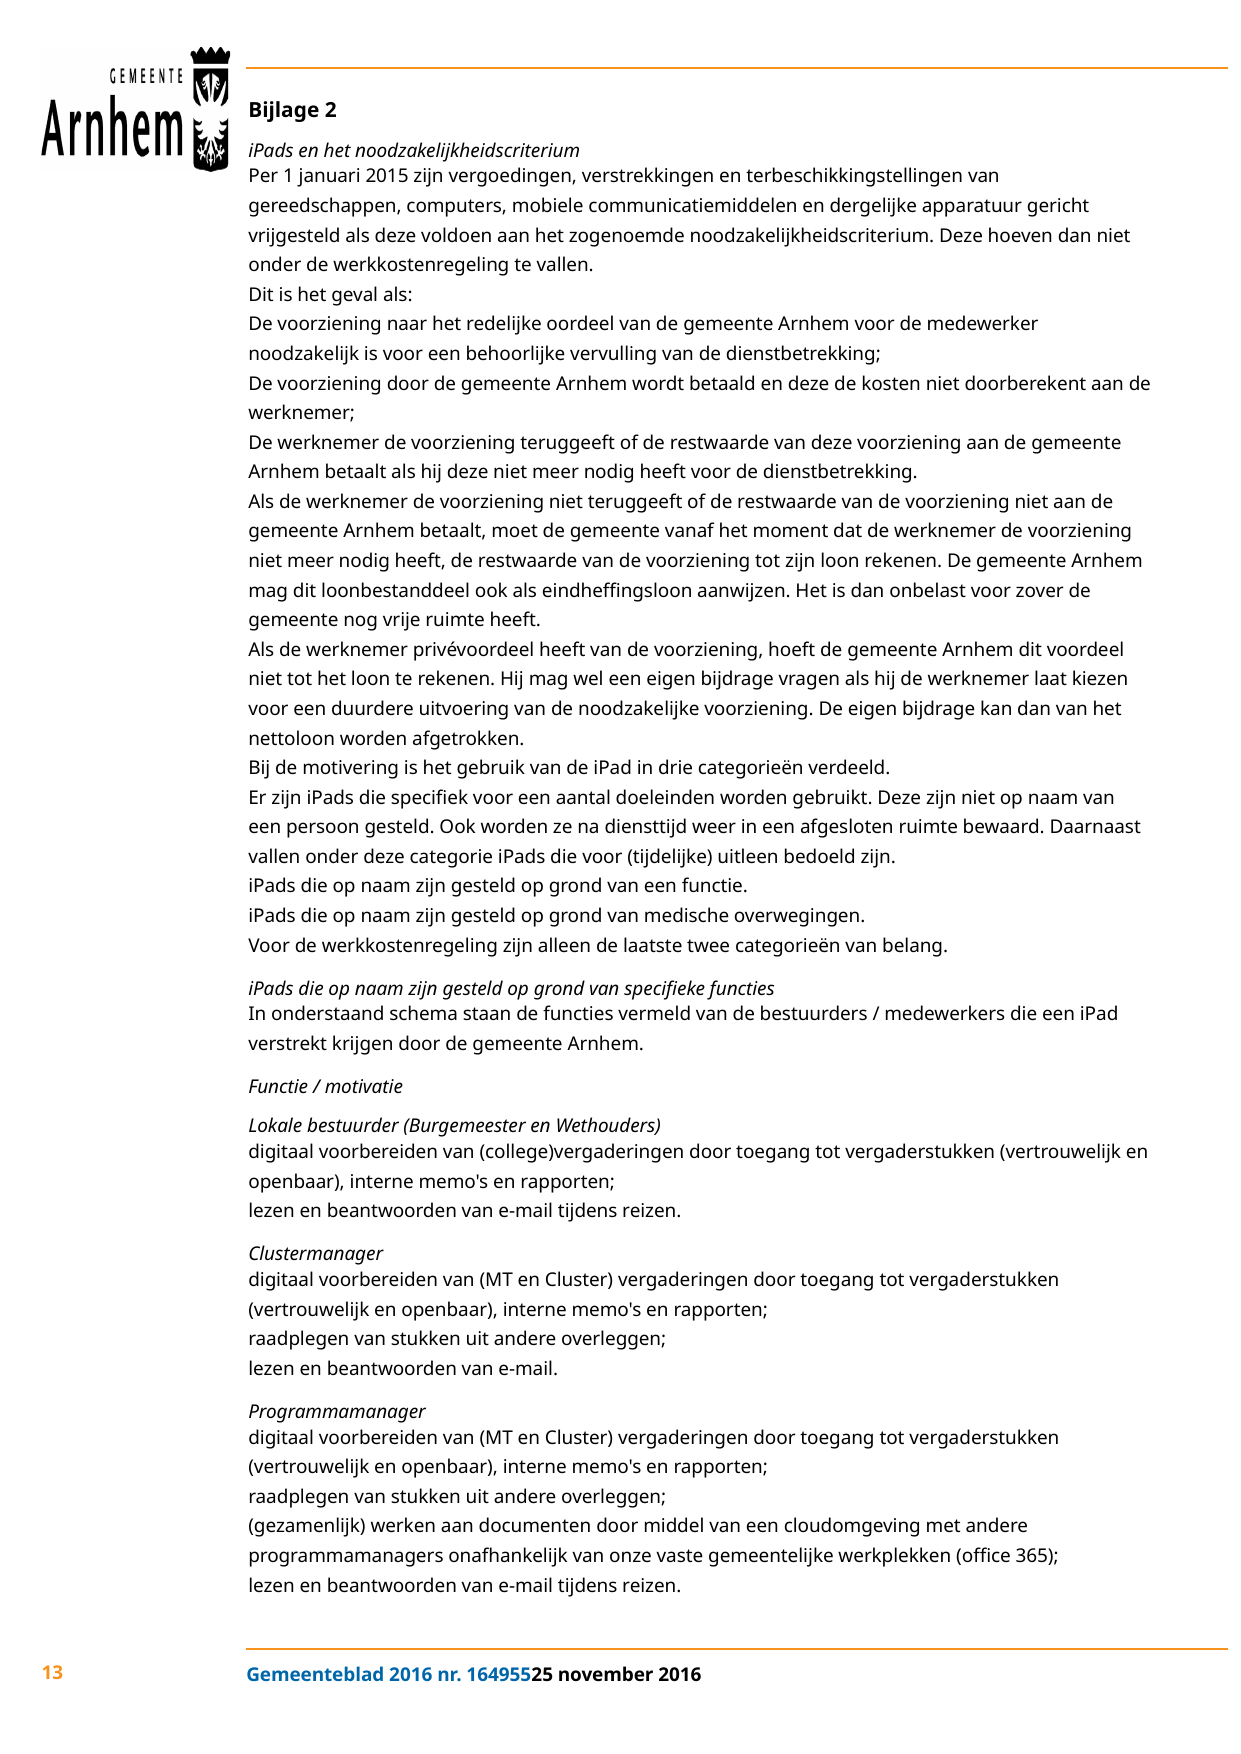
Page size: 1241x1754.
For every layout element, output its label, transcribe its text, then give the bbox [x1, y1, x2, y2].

text De voorziening naar het redelijke oordeel van de gemeente Arnhem voor de medewerker noodzakelijk is voor een behoorlijke vervulling van de dienstbetrekking; [248, 311, 1152, 366]
text raadplegen van stukken uit andere overleggen; [248, 1483, 1152, 1509]
picture [41, 47, 231, 172]
text Dit is het geval als: [248, 281, 1152, 307]
text De werknemer de voorziening teruggeeft of de restwaarde van deze voorziening aan de gemeente Arnhem betaalt als hij deze niet meer nodig heeft voor de dienstbetrekking. [248, 429, 1152, 484]
text iPads en het noodzakelijkheidscriterium [248, 137, 1152, 163]
text iPads die op naam zijn gesteld op grond van specifieke functies [248, 975, 1152, 1001]
text Voor de werkkostenregeling zijn alleen de laatste twee categorieën van belang. [248, 932, 1152, 957]
text Als de werknemer privévoordeel heeft van de voorziening, hoeft de gemeente Arnhem dit voordeel niet tot het loon te rekenen. Hij mag wel een eigen bijdrage vragen als hij de werknemer laat kiezen voor een duurdere uitvoering van de noodzakelijke voorziening. De eigen bijdrage kan dan van het nettoloon worden afgetrokken. [248, 636, 1152, 750]
text (gezamenlijk) werken aan documenten door middel van een cloudomgeving met andere programmamanagers onafhankelijk van onze vaste gemeentelijke werkplekken (office 365); [248, 1513, 1152, 1568]
text digitaal voorbereiden van (college)vergaderingen door toegang tot vergaderstukken (vertrouwelijk en openbaar), interne memo's en rapporten; [248, 1138, 1152, 1194]
text digitaal voorbereiden van (MT en Cluster) vergaderingen door toegang tot vergaderstukken (vertrouwelijk en openbaar), interne memo's en rapporten; [248, 1266, 1152, 1322]
text Functie / motivatie [248, 1073, 1152, 1099]
text De voorziening door de gemeente Arnhem wordt betaald en deze de kosten niet doorberekent aan de werknemer; [248, 370, 1152, 425]
text lezen en beantwoorden van e-mail tijdens reizen. [248, 1572, 1152, 1598]
text Als de werknemer de voorziening niet teruggeeft of de restwaarde van de voorziening niet aan de gemeente Arnhem betaalt, moet de gemeente vanaf het moment dat de werknemer de voorziening niet meer nodig heeft, de restwaarde van de voorziening tot zijn loon rekenen. De gemeente Arnhem mag dit loonbestanddeel ook als eindheffingsloon aanwijzen. Het is dan onbelast voor zover de gemeente nog vrije ruimte heeft. [248, 488, 1152, 632]
text lezen en beantwoorden van e-mail. [248, 1355, 1152, 1381]
text digitaal voorbereiden van (MT en Cluster) vergaderingen door toegang tot vergaderstukken (vertrouwelijk en openbaar), interne memo's en rapporten; [248, 1424, 1152, 1479]
text Bij de motivering is het gebruik van de iPad in drie categorieën verdeeld. [248, 754, 1152, 780]
text Clustermanager [248, 1241, 1152, 1266]
text Er zijn iPads die specifiek voor een aantal doeleinden worden gebruikt. Deze zijn niet op naam van een persoon gesteld. Ook worden ze na diensttijd weer in een afgesloten ruimte bewaard. Daarnaast vallen onder deze categorie iPads die voor (tijdelijke) uitleen bedoeld zijn. [248, 784, 1152, 869]
text Per 1 januari 2015 zijn vergoedingen, verstrekkingen en terbeschikkingstellingen van gereedschappen, computers, mobiele communicatiemiddelen en dergelijke apparatuur gericht vrijgesteld als deze voldoen aan het zogenoemde noodzakelijkheidscriterium. Deze hoeven dan niet onder de werkkostenregeling te vallen. [248, 163, 1152, 277]
text iPads die op naam zijn gesteld op grond van medische overwegingen. [248, 902, 1152, 928]
text raadplegen van stukken uit andere overleggen; [248, 1326, 1152, 1351]
text lezen en beantwoorden van e-mail tijdens reizen. [248, 1197, 1152, 1223]
text Programmamanager [248, 1398, 1152, 1424]
text Bijlage 2 [248, 95, 1152, 123]
text In onderstaand schema staan de functies vermeld van de bestuurders / medewerkers die een iPad verstrekt krijgen door de gemeente Arnhem. [248, 1001, 1152, 1056]
text Lokale bestuurder (Burgemeester en Wethouders) [248, 1113, 1152, 1138]
text iPads die op naam zijn gesteld op grond van een functie. [248, 873, 1152, 898]
